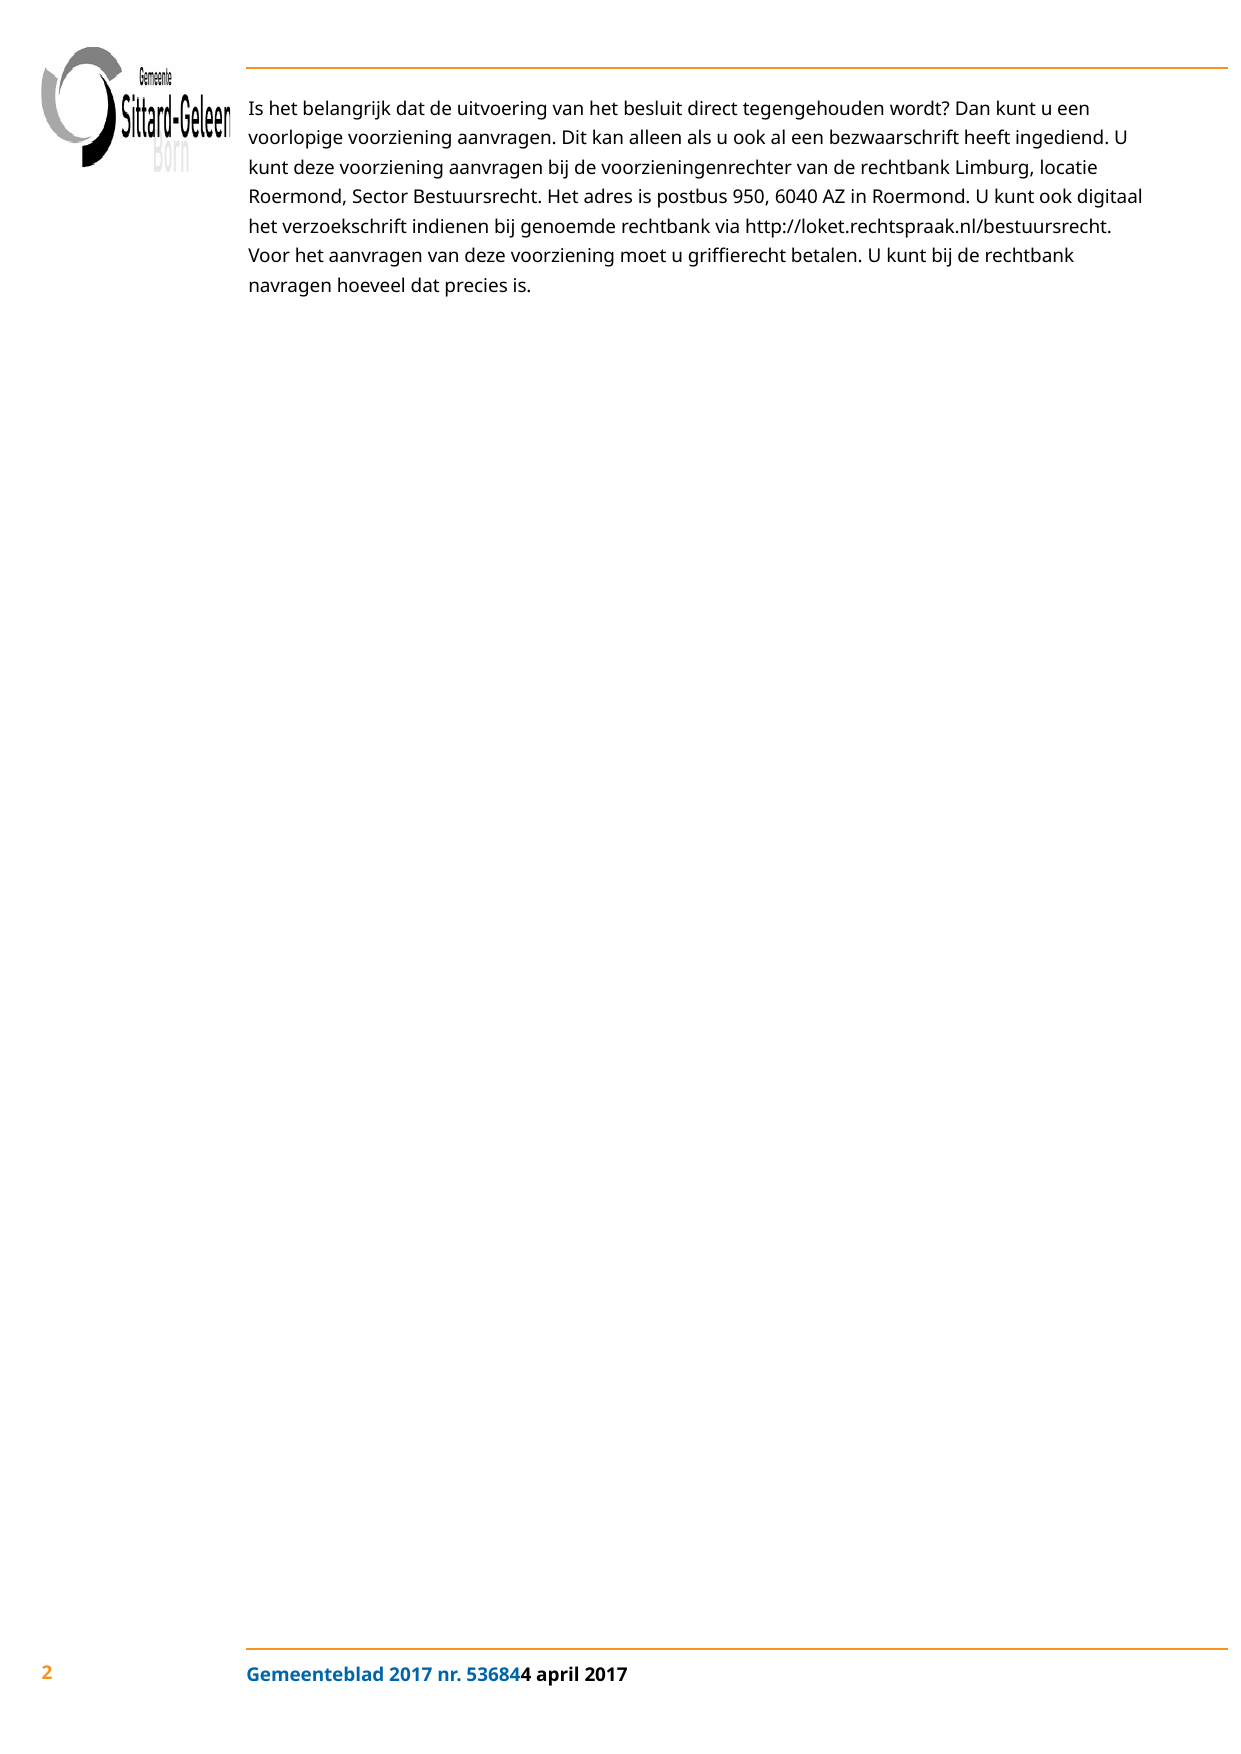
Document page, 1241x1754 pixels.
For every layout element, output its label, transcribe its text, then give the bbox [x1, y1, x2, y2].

picture [41, 47, 231, 172]
text Is het belangrijk dat de uitvoering van het besluit direct tegengehouden wordt? Dan kunt u een voorlopige voorziening aanvragen. Dit kan alleen als u ook al een bezwaarschrift heeft ingediend. U kunt deze voorziening aanvragen bij de voorzieningenrechter van de rechtbank Limburg, locatie Roermond, Sector Bestuursrecht. Het adres is postbus 950, 6040 AZ in Roermond. U kunt ook digitaal het verzoekschrift indienen bij genoemde rechtbank via http://loket.rechtspraak.nl/bestuursrecht. Voor het aanvragen van deze voorziening moet u griffierecht betalen. U kunt bij de rechtbank navragen hoeveel dat precies is. [248, 95, 1152, 298]
